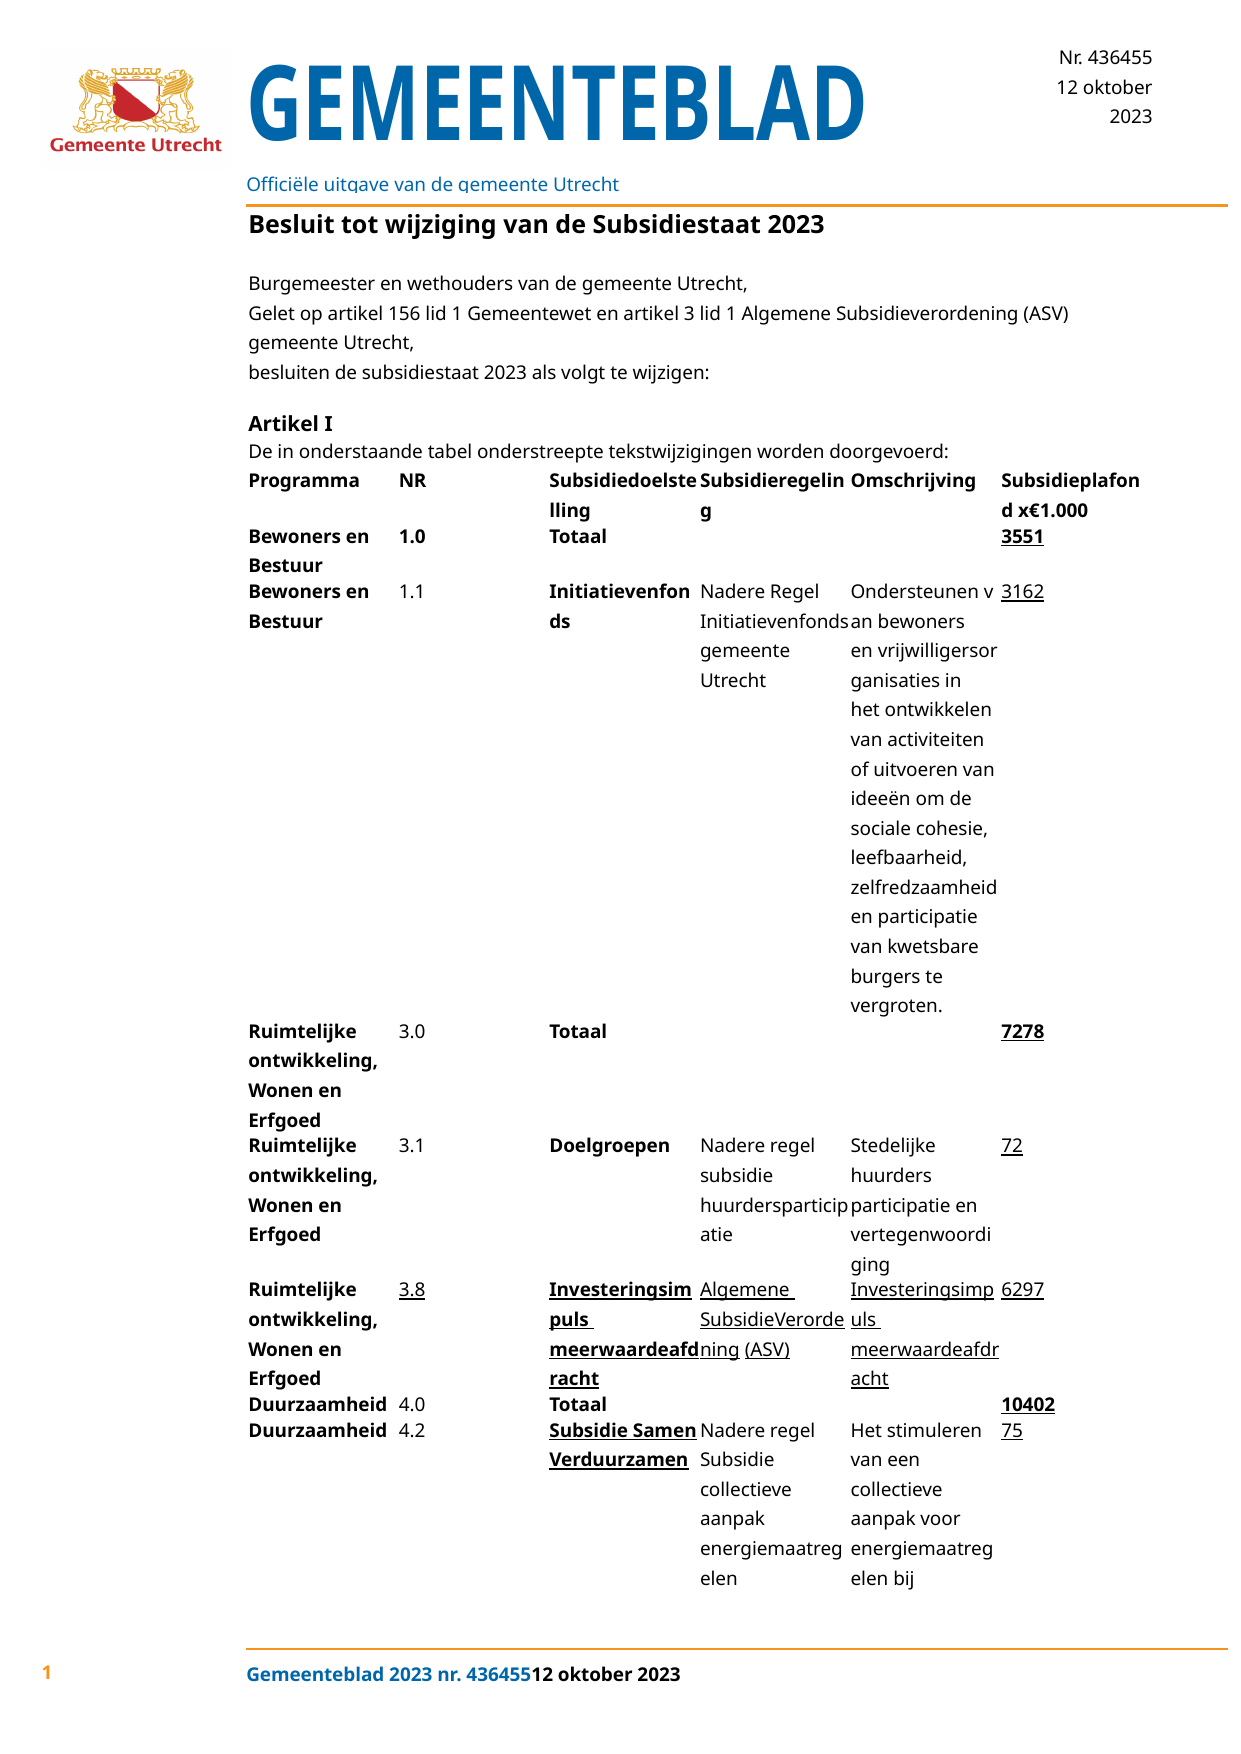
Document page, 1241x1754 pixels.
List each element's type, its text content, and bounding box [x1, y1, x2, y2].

table_cell 3551 [1001, 523, 1152, 578]
table_cell 3162 [1001, 578, 1152, 1018]
text Artikel I [248, 409, 1152, 438]
table_cell 72 [1001, 1133, 1152, 1277]
table_header Omschrijving [850, 468, 1001, 523]
table_cell [850, 1018, 1001, 1133]
table_header Subsidiedoelstelling [549, 468, 700, 523]
table_cell [700, 523, 850, 578]
text Gelet op artikel 156 lid 1 Gemeentewet en artikel 3 lid 1 Algemene Subsidieverordening (ASV) gemeente Utrecht, [248, 300, 1152, 355]
table_cell [700, 1018, 850, 1133]
table_header Subsidieplafond x€1.000 [1001, 468, 1152, 523]
text besluiten de subsidiestaat 2023 als volgt te wijzigen: [248, 359, 1152, 385]
table_cell Ruimtelijke ontwikkeling, Wonen en Erfgoed [248, 1277, 398, 1391]
table_cell 3.0 [399, 1018, 549, 1133]
table_cell 6297 [1001, 1277, 1152, 1391]
table_header NR [399, 468, 549, 523]
table_cell 1.0 [399, 523, 549, 578]
table_cell Het stimuleren van een collectieve aanpak voor energiemaatregelen bij [850, 1417, 1001, 1591]
table_cell Doelgroepen [549, 1133, 700, 1277]
table_cell Stedelijke huurders participatie en vertegenwoordiging [850, 1133, 1001, 1277]
table_cell Nadere regel subsidie huurdersparticipatie [700, 1133, 850, 1277]
text De in onderstaande tabel onderstreepte tekstwijzigingen worden doorgevoerd: [248, 438, 1152, 464]
table_cell Ruimtelijke ontwikkeling, Wonen en Erfgoed [248, 1018, 398, 1133]
table_cell Nadere regel Subsidie collectieve aanpak energiemaatregelen [700, 1417, 850, 1591]
table_cell Ruimtelijke ontwikkeling, Wonen en Erfgoed [248, 1133, 398, 1277]
table_cell Duurzaamheid [248, 1391, 398, 1417]
table_cell Totaal [549, 1018, 700, 1133]
table_cell Duurzaamheid [248, 1417, 398, 1591]
table_cell Nadere Regel Initiatievenfonds gemeente Utrecht [700, 578, 850, 1018]
table_cell Totaal [549, 1391, 700, 1417]
picture [41, 47, 231, 172]
table_cell 4.2 [399, 1417, 549, 1591]
table_cell [850, 523, 1001, 578]
table_cell 3.8 [399, 1277, 549, 1391]
table_cell [850, 1391, 1001, 1417]
text Burgemeester en wethouders van de gemeente Utrecht, [248, 270, 1152, 296]
table_cell [700, 1391, 850, 1417]
table_cell 10402 [1001, 1391, 1152, 1417]
table_cell Algemene SubsidieVerordening (ASV) [700, 1277, 850, 1391]
table_cell Bewoners en Bestuur [248, 578, 398, 1018]
table_cell 75 [1001, 1417, 1152, 1591]
table_cell Investeringsimpuls meerwaardeafdracht [549, 1277, 700, 1391]
table_cell Investeringsimpuls meerwaardeafdracht [850, 1277, 1001, 1391]
table_cell Initiatievenfonds [549, 578, 700, 1018]
table_cell 3.1 [399, 1133, 549, 1277]
table_cell Totaal [549, 523, 700, 578]
table_cell 1.1 [399, 578, 549, 1018]
text Besluit tot wijziging van de Subsidiestaat 2023 [248, 207, 1152, 241]
table_cell 4.0 [399, 1391, 549, 1417]
table_cell Subsidie Samen Verduurzamen [549, 1417, 700, 1591]
table_cell Ondersteunen van bewoners en vrijwilligersorganisaties in het ontwikkelen van activiteiten of uitvoeren van ideeën om de sociale cohesie, leefbaarheid, zelfredzaamheid en participatie van kwetsbare burgers te vergroten. [850, 578, 1001, 1018]
table_header Subsidieregeling [700, 468, 850, 523]
table_header Programma [248, 468, 398, 523]
table_cell 7278 [1001, 1018, 1152, 1133]
table_cell Bewoners en Bestuur [248, 523, 398, 578]
